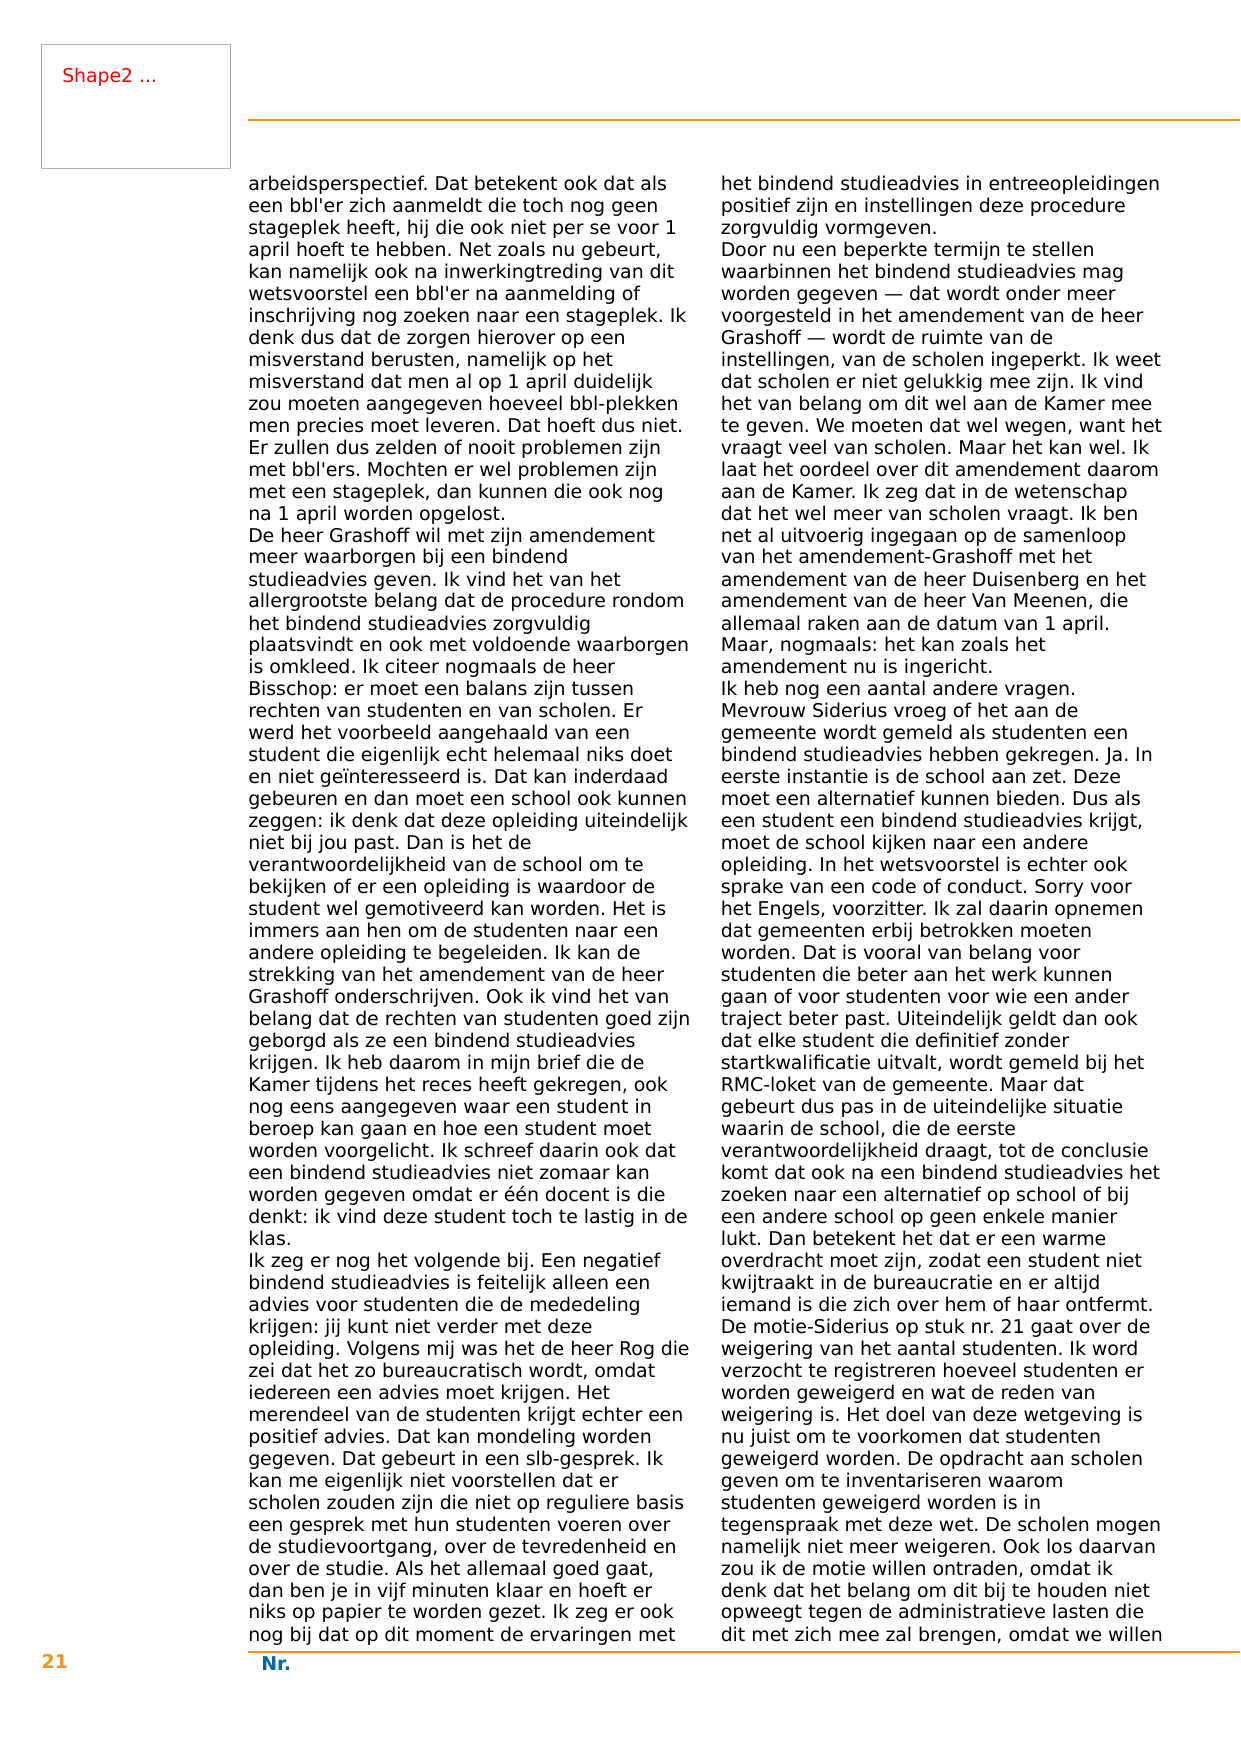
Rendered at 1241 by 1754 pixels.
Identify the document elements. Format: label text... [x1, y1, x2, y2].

text De motie-Siderius op stuk nr. 21 gaat over de weigering van het aantal studenten. Ik word verzocht te registreren hoeveel studenten er worden geweigerd en wat de reden van weigering is. Het doel van deze wetgeving is nu juist om te voorkomen dat studenten geweigerd worden. De opdracht aan scholen geven om te inventariseren waarom studenten geweigerd worden is in tegenspraak met deze wet. De scholen mogen namelijk niet meer weigeren. Ook los daarvan zou ik de motie willen ontraden, omdat ik denk dat het belang om dit bij te houden niet opweegt tegen de administratieve lasten die dit met zich mee zal brengen, omdat we willen [721, 1316, 1163, 1645]
text Ik heb nog een aantal andere vragen. Mevrouw Siderius vroeg of het aan de gemeente wordt gemeld als studenten een bindend studieadvies hebben gekregen. Ja. In eerste instantie is de school aan zet. Deze moet een alternatief kunnen bieden. Dus als een student een bindend studieadvies krijgt, moet de school kijken naar een andere opleiding. In het wetsvoorstel is echter ook sprake van een code of conduct. Sorry voor het Engels, voorzitter. Ik zal daarin opnemen dat gemeenten erbij betrokken moeten worden. Dat is vooral van belang voor studenten die beter aan het werk kunnen gaan of voor studenten voor wie een ander traject beter past. Uiteindelijk geldt dan ook dat elke student die definitief zonder startkwalificatie uitvalt, wordt gemeld bij het RMC-loket van de gemeente. Maar dat gebeurt dus pas in de uiteindelijke situatie waarin de school, die de eerste verantwoordelijkheid draagt, tot de conclusie komt dat ook na een bindend studieadvies het zoeken naar een alternatief op school of bij een andere school op geen enkele manier lukt. Dan betekent het dat er een warme overdracht moet zijn, zodat een student niet kwijtraakt in de bureaucratie en er altijd iemand is die zich over hem of haar ontfermt. [721, 678, 1163, 1316]
text het bindend studieadvies in entreeopleidingen positief zijn en instellingen deze procedure zorgvuldig vormgeven. [721, 173, 1163, 239]
text arbeidsperspectief. Dat betekent ook dat als een bbl'er zich aanmeldt die toch nog geen stageplek heeft, hij die ook niet per se voor 1 april hoeft te hebben. Net zoals nu gebeurt, kan namelijk ook na inwerkingtreding van dit wetsvoorstel een bbl'er na aanmelding of inschrijving nog zoeken naar een stageplek. Ik denk dus dat de zorgen hierover op een misverstand berusten, namelijk op het misverstand dat men al op 1 april duidelijk zou moeten aangegeven hoeveel bbl-plekken men precies moet leveren. Dat hoeft dus niet. Er zullen dus zelden of nooit problemen zijn met bbl'ers. Mochten er wel problemen zijn met een stageplek, dan kunnen die ook nog na 1 april worden opgelost. [248, 173, 691, 524]
text De heer Grashoff wil met zijn amendement meer waarborgen bij een bindend studieadvies geven. Ik vind het van het allergrootste belang dat de procedure rondom het bindend studieadvies zorgvuldig plaatsvindt en ook met voldoende waarborgen is omkleed. Ik citeer nogmaals de heer Bisschop: er moet een balans zijn tussen rechten van studenten en van scholen. Er werd het voorbeeld aangehaald van een student die eigenlijk echt helemaal niks doet en niet geïnteresseerd is. Dat kan inderdaad gebeuren en dan moet een school ook kunnen zeggen: ik denk dat deze opleiding uiteindelijk niet bij jou past. Dan is het de verantwoordelijkheid van de school om te bekijken of er een opleiding is waardoor de student wel gemotiveerd kan worden. Het is immers aan hen om de studenten naar een andere opleiding te begeleiden. Ik kan de strekking van het amendement van de heer Grashoff onderschrijven. Ook ik vind het van belang dat de rechten van studenten goed zijn geborgd als ze een bindend studieadvies krijgen. Ik heb daarom in mijn brief die de Kamer tijdens het reces heeft gekregen, ook nog eens aangegeven waar een student in beroep kan gaan en hoe een student moet worden voorgelicht. Ik schreef daarin ook dat een bindend studieadvies niet zomaar kan worden gegeven omdat er één docent is die denkt: ik vind deze student toch te lastig in de klas. [248, 524, 691, 1250]
text Door nu een beperkte termijn te stellen waarbinnen het bindend studieadvies mag worden gegeven — dat wordt onder meer voorgesteld in het amendement van de heer Grashoff — wordt de ruimte van de instellingen, van de scholen ingeperkt. Ik weet dat scholen er niet gelukkig mee zijn. Ik vind het van belang om dit wel aan de Kamer mee te geven. We moeten dat wel wegen, want het vraagt veel van scholen. Maar het kan wel. Ik laat het oordeel over dit amendement daarom aan de Kamer. Ik zeg dat in de wetenschap dat het wel meer van scholen vraagt. Ik ben net al uitvoerig ingegaan op de samenloop van het amendement-Grashoff met het amendement van de heer Duisenberg en het amendement van de heer Van Meenen, die allemaal raken aan de datum van 1 april. Maar, nogmaals: het kan zoals het amendement nu is ingericht. [721, 239, 1163, 678]
text Ik zeg er nog het volgende bij. Een negatief bindend studieadvies is feitelijk alleen een advies voor studenten die de mededeling krijgen: jij kunt niet verder met deze opleiding. Volgens mij was het de heer Rog die zei dat het zo bureaucratisch wordt, omdat iedereen een advies moet krijgen. Het merendeel van de studenten krijgt echter een positief advies. Dat kan mondeling worden gegeven. Dat gebeurt in een slb-gesprek. Ik kan me eigenlijk niet voorstellen dat er scholen zouden zijn die niet op reguliere basis een gesprek met hun studenten voeren over de studievoortgang, over de tevredenheid en over de studie. Als het allemaal goed gaat, dan ben je in vijf minuten klaar en hoeft er niks op papier te worden gezet. Ik zeg er ook nog bij dat op dit moment de ervaringen met [248, 1250, 691, 1645]
